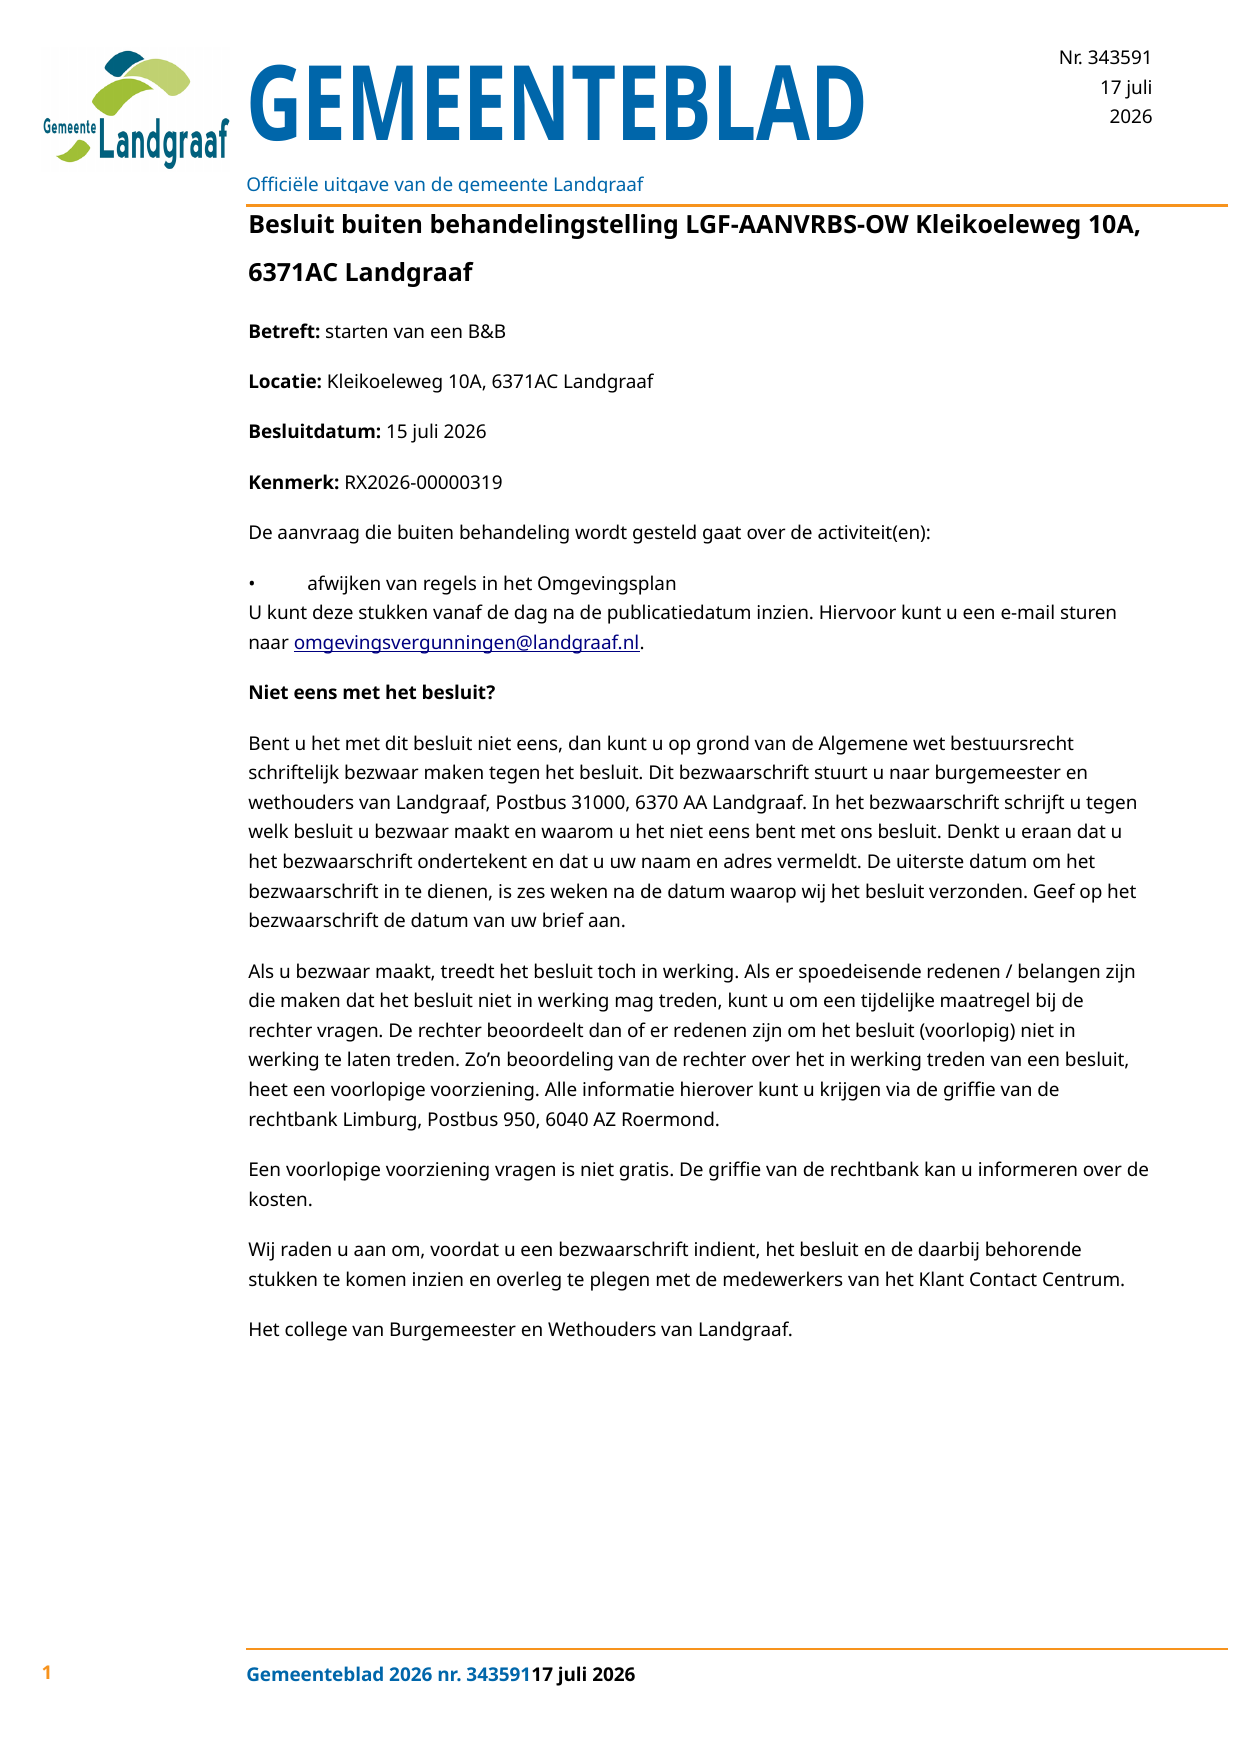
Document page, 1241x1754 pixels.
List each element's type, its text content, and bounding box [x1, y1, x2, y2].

text Niet eens met het besluit? [248, 679, 1152, 705]
text Wij raden u aan om, voordat u een bezwaarschrift indient, het besluit en de daarbij behorende stukken te komen inzien en overleg te plegen met de medewerkers van het Klant Contact Centrum. [248, 1236, 1152, 1292]
text Een voorlopige voorziening vragen is niet gratis. De griffie van de rechtbank kan u informeren over de kosten. [248, 1156, 1152, 1212]
text U kunt deze stukken vanaf de dag na de publicatiedatum inzien. Hiervoor kunt u een e-mail sturen naar omgevingsvergunningen@landgraaf.nl. [248, 599, 1152, 655]
text Als u bezwaar maakt, treedt het besluit toch in werking. Als er spoedeisende redenen / belangen zijn die maken dat het besluit niet in werking mag treden, kunt u om een tijdelijke maatregel bij de rechter vragen. De rechter beoordeelt dan of er redenen zijn om het besluit (voorlopig) niet in werking te laten treden. Zo’n beoordeling van de rechter over het in werking treden van een besluit, heet een voorlopige voorziening. Alle informatie hierover kunt u krijgen via de griffie van de rechtbank Limburg, Postbus 950, 6040 AZ Roermond. [248, 958, 1152, 1132]
text Het college van Burgemeester en Wethouders van Landgraaf. [248, 1316, 1152, 1342]
text Besluit buiten behandelingstelling LGF-AANVRBS-OW Kleikoeleweg 10A, 6371AC Landgraaf [248, 207, 1152, 288]
text Locatie: Kleikoeleweg 10A, 6371AC Landgraaf [248, 368, 1152, 394]
picture [41, 47, 231, 172]
text Kenmerk: RX2026-00000319 [248, 469, 1152, 495]
text Betreft: starten van een B&B [248, 318, 1152, 344]
text Besluitdatum: 15 juli 2026 [248, 419, 1152, 444]
list afwijken van regels in het Omgevingsplan [248, 570, 1152, 596]
text De aanvraag die buiten behandeling wordt gesteld gaat over de activiteit(en): [248, 519, 1152, 545]
text Bent u het met dit besluit niet eens, dan kunt u op grond van de Algemene wet bestuursrecht schriftelijk bezwaar maken tegen het besluit. Dit bezwaarschrift stuurt u naar burgemeester en wethouders van Landgraaf, Postbus 31000, 6370 AA Landgraaf. In het bezwaarschrift schrijft u tegen welk besluit u bezwaar maakt en waarom u het niet eens bent met ons besluit. Denkt u eraan dat u het bezwaarschrift ondertekent en dat u uw naam en adres vermeldt. De uiterste datum om het bezwaarschrift in te dienen, is zes weken na de datum waarop wij het besluit verzonden. Geef op het bezwaarschrift de datum van uw brief aan. [248, 730, 1152, 933]
